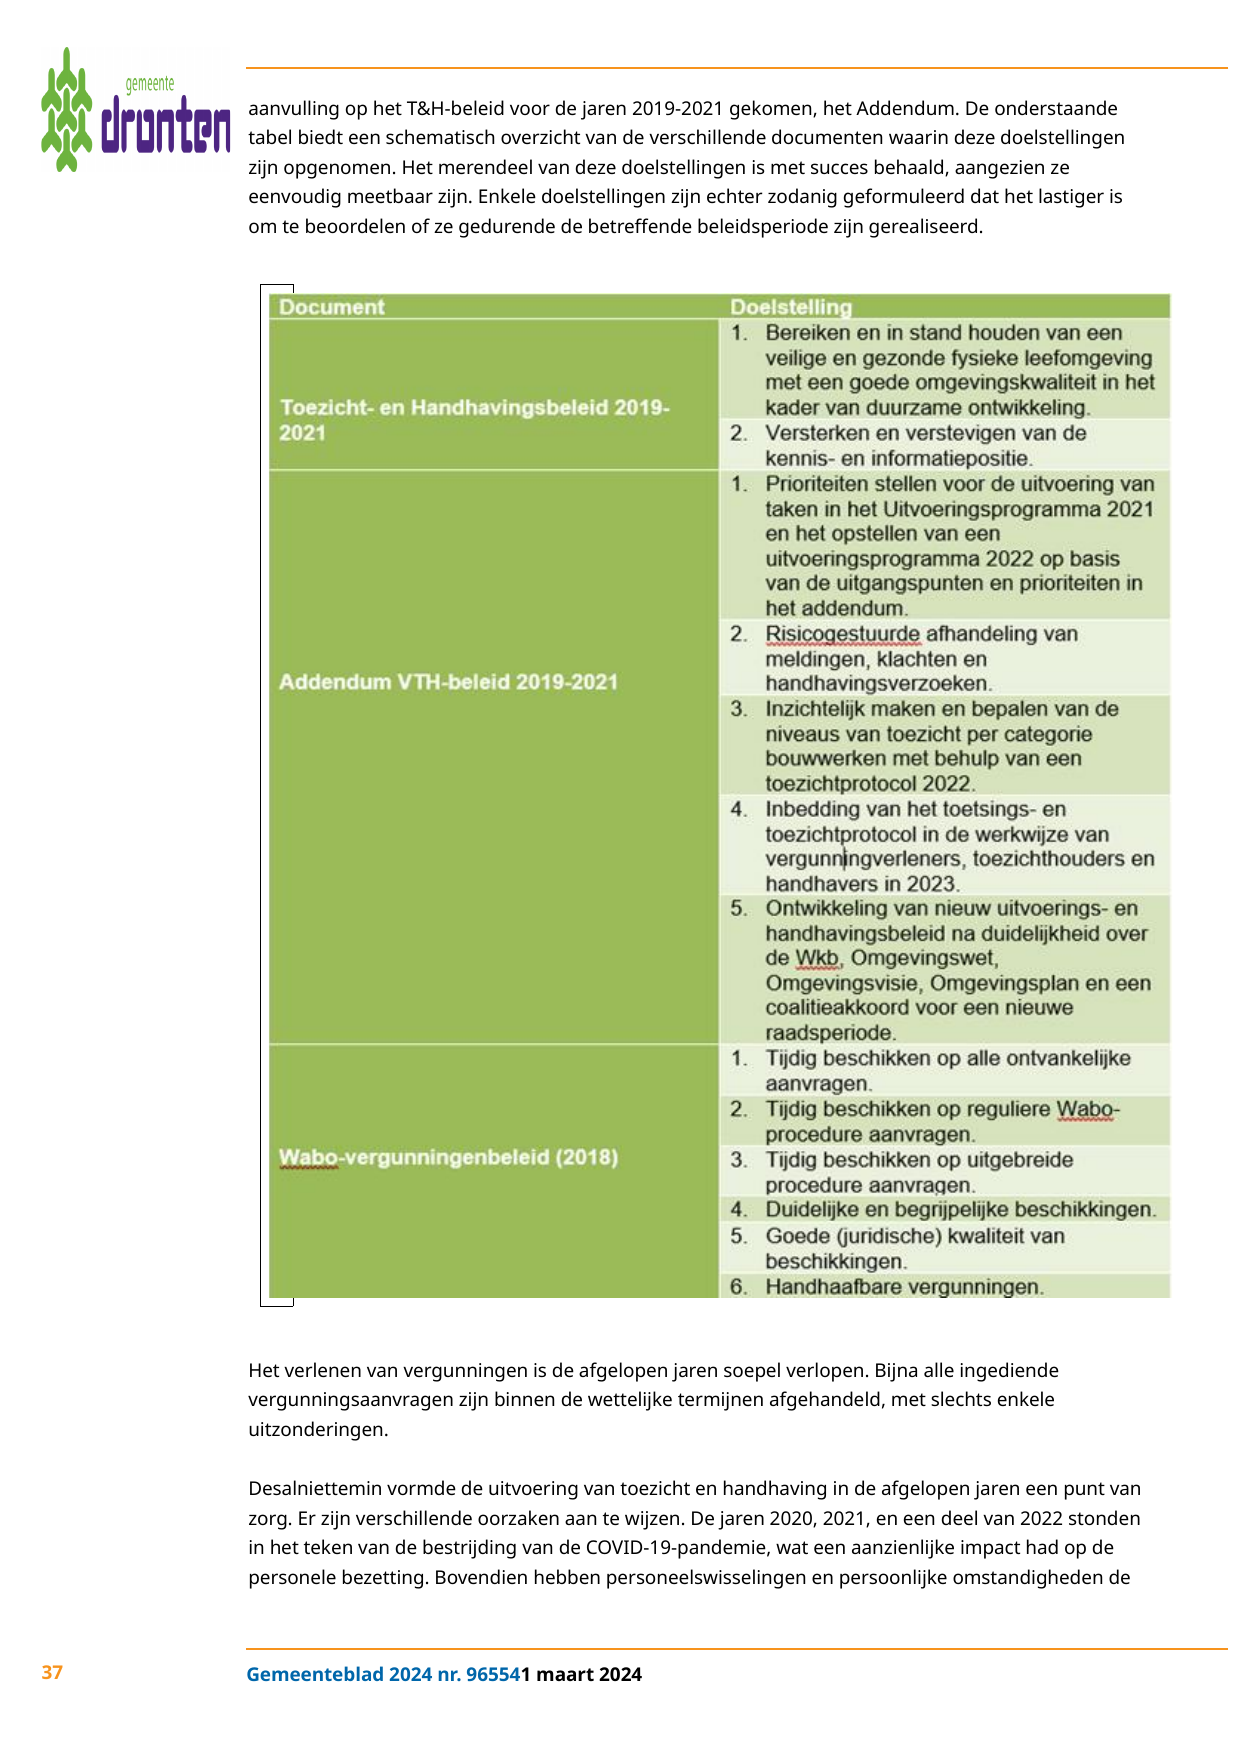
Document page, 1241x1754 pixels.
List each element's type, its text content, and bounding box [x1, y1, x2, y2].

text Het verlenen van vergunningen is de afgelopen jaren soepel verlopen. Bijna alle ingediende vergunningsaanvragen zijn binnen de wettelijke termijnen afgehandeld, met slechts enkele uitzonderingen. [248, 1357, 1152, 1442]
text aanvulling op het T&H-beleid voor de jaren 2019-2021 gekomen, het Addendum. De onderstaande tabel biedt een schematisch overzicht van de verschillende documenten waarin deze doelstellingen zijn opgenomen. Het merendeel van deze doelstellingen is met succes behaald, aangezien ze eenvoudig meetbaar zijn. Enkele doelstellingen zijn echter zodanig geformuleerd dat het lastiger is om te beoordelen of ze gedurende de betreffende beleidsperiode zijn gerealiseerd. [248, 95, 1152, 239]
text Desalniettemin vormde de uitvoering van toezicht en handhaving in de afgelopen jaren een punt van zorg. Er zijn verschillende oorzaken aan te wijzen. De jaren 2020, 2021, en een deel van 2022 stonden in het teken van de bestrijding van de COVID-19-pandemie, wat een aanzienlijke impact had op de personele bezetting. Bovendien hebben personeelswisselingen en persoonlijke omstandigheden de [248, 1475, 1152, 1590]
picture [268, 293, 1173, 1298]
picture [41, 47, 231, 172]
